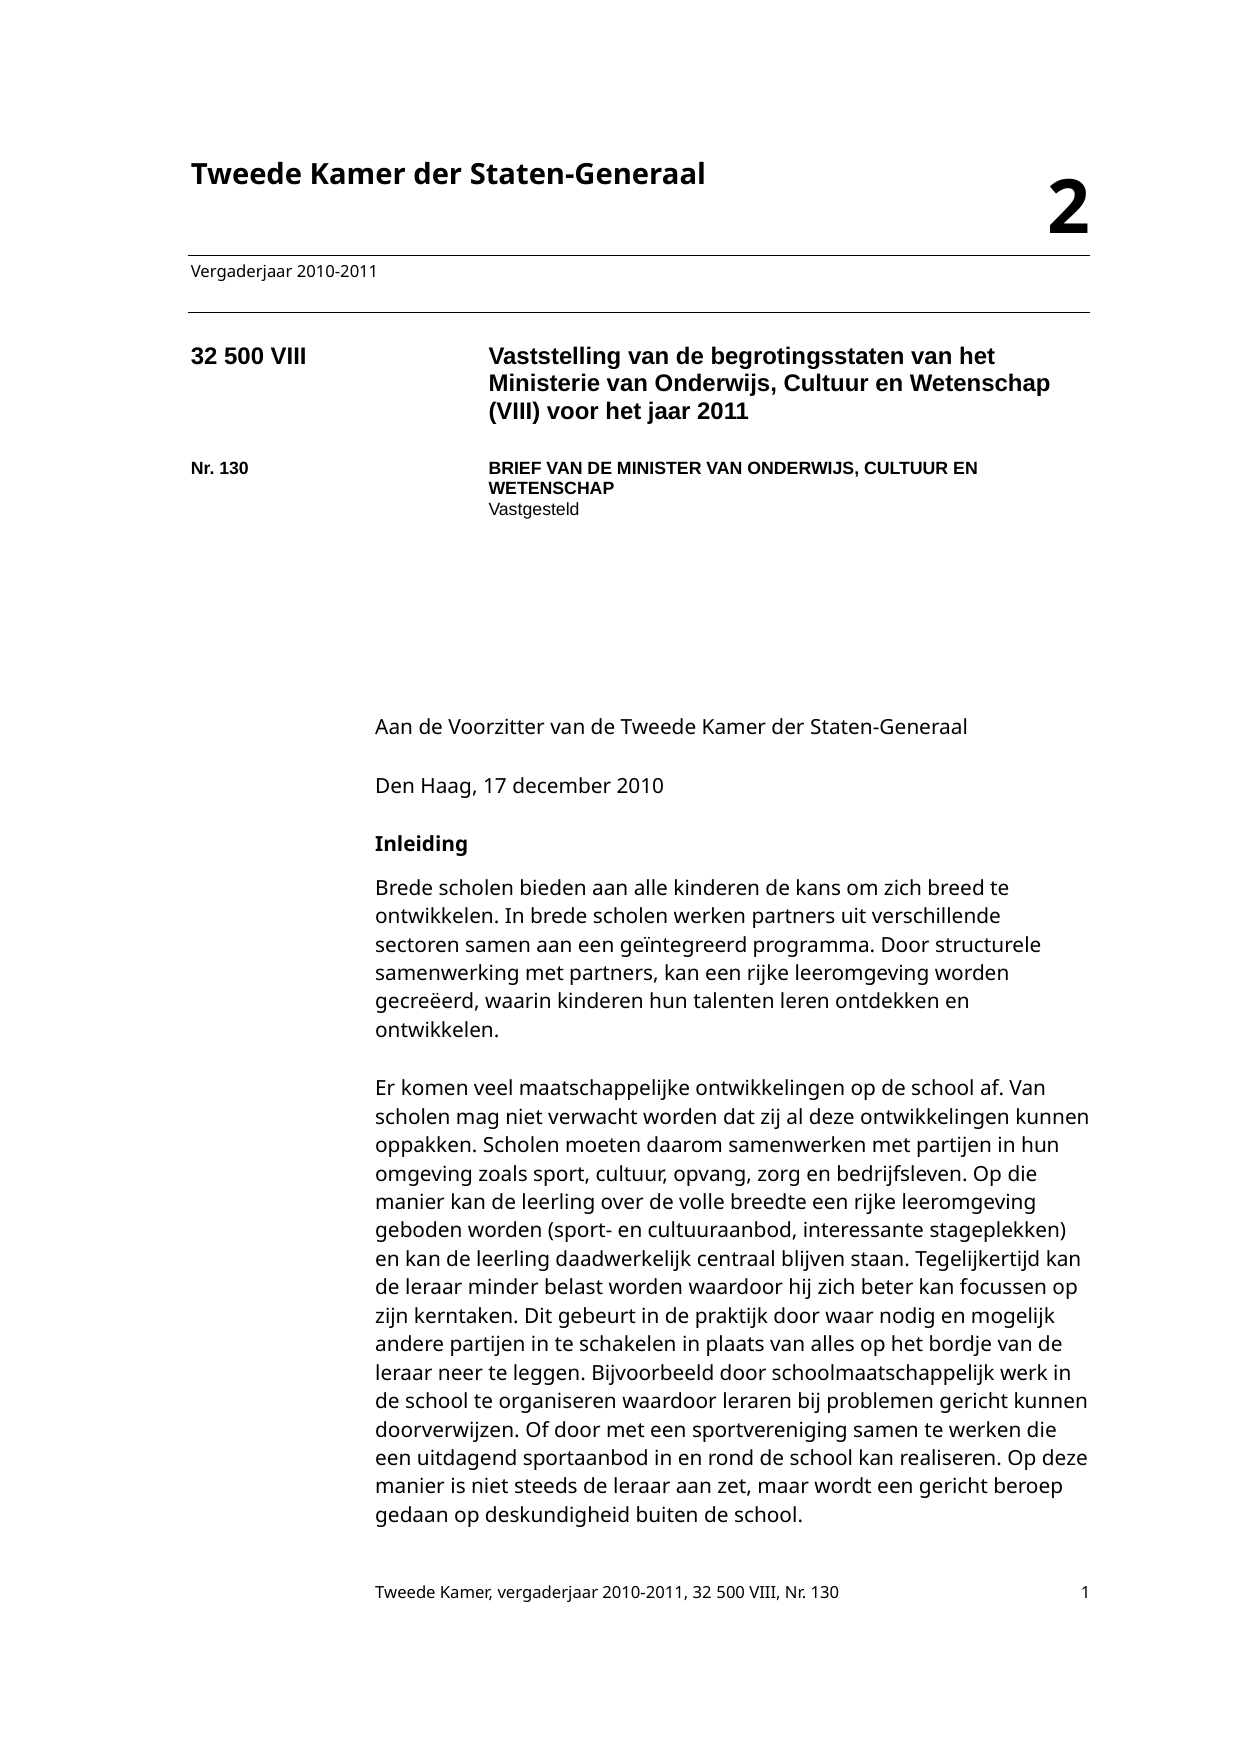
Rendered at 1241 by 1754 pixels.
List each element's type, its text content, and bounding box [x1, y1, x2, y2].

text Brede scholen bieden aan alle kinderen de kans om zich breed te ontwikkelen. In brede scholen werken partners uit verschillende sectoren samen aan een geïntegreerd programma. Door structurele samenwerking met partners, kan een rijke leeromgeving worden gecreëerd, waarin kinderen hun talenten leren ontdekken en ontwikkelen. [375, 873, 1090, 1043]
table_cell [485, 313, 1090, 339]
table_cell Nr. 130 [188, 455, 485, 594]
table_cell Vaststelling van de begrotingsstaten van het Ministerie van Onderwijs, Cultuur en Wetenschap (VIII) voor het jaar 2011 [485, 339, 1090, 454]
table_cell [188, 313, 485, 339]
table_cell [485, 256, 1090, 312]
table_cell Vergaderjaar 2010-2011 [188, 256, 485, 312]
table_cell BRIEF VAN DE MINISTER VAN ONDERWIJS, CULTUUR EN WETENSCHAP Vastgesteld [485, 455, 1090, 594]
table_header Tweede Kamer der Staten-Generaal [188, 150, 909, 255]
table_header 2 [910, 150, 1090, 255]
table_cell 32 500 VIII [188, 339, 485, 454]
text Aan de Voorzitter van de Tweede Kamer der Staten-Generaal [375, 712, 1090, 741]
text Den Haag, 17 december 2010 [375, 771, 1090, 799]
text Inleiding [375, 829, 1090, 858]
text Er komen veel maatschappelijke ontwikkelingen op de school af. Van scholen mag niet verwacht worden dat zij al deze ontwikkelingen kunnen oppakken. Scholen moeten daarom samenwerken met partijen in hun omgeving zoals sport, cultuur, opvang, zorg en bedrijfsleven. Op die manier kan de leerling over de volle breedte een rijke leeromgeving geboden worden (sport- en cultuuraanbod, interessante stageplekken) en kan de leerling daadwerkelijk centraal blijven staan. Tegelijkertijd kan de leraar minder belast worden waardoor hij zich beter kan focussen op zijn kerntaken. Dit gebeurt in de praktijk door waar nodig en mogelijk andere partijen in te schakelen in plaats van alles op het bordje van de leraar neer te leggen. Bijvoorbeeld door schoolmaatschappelijk werk in de school te organiseren waardoor leraren bij problemen gericht kunnen doorverwijzen. Of door met een sportvereniging samen te werken die een uitdagend sportaanbod in en rond de school kan realiseren. Op deze manier is niet steeds de leraar aan zet, maar wordt een gericht beroep gedaan op deskundigheid buiten de school. [375, 1073, 1090, 1528]
